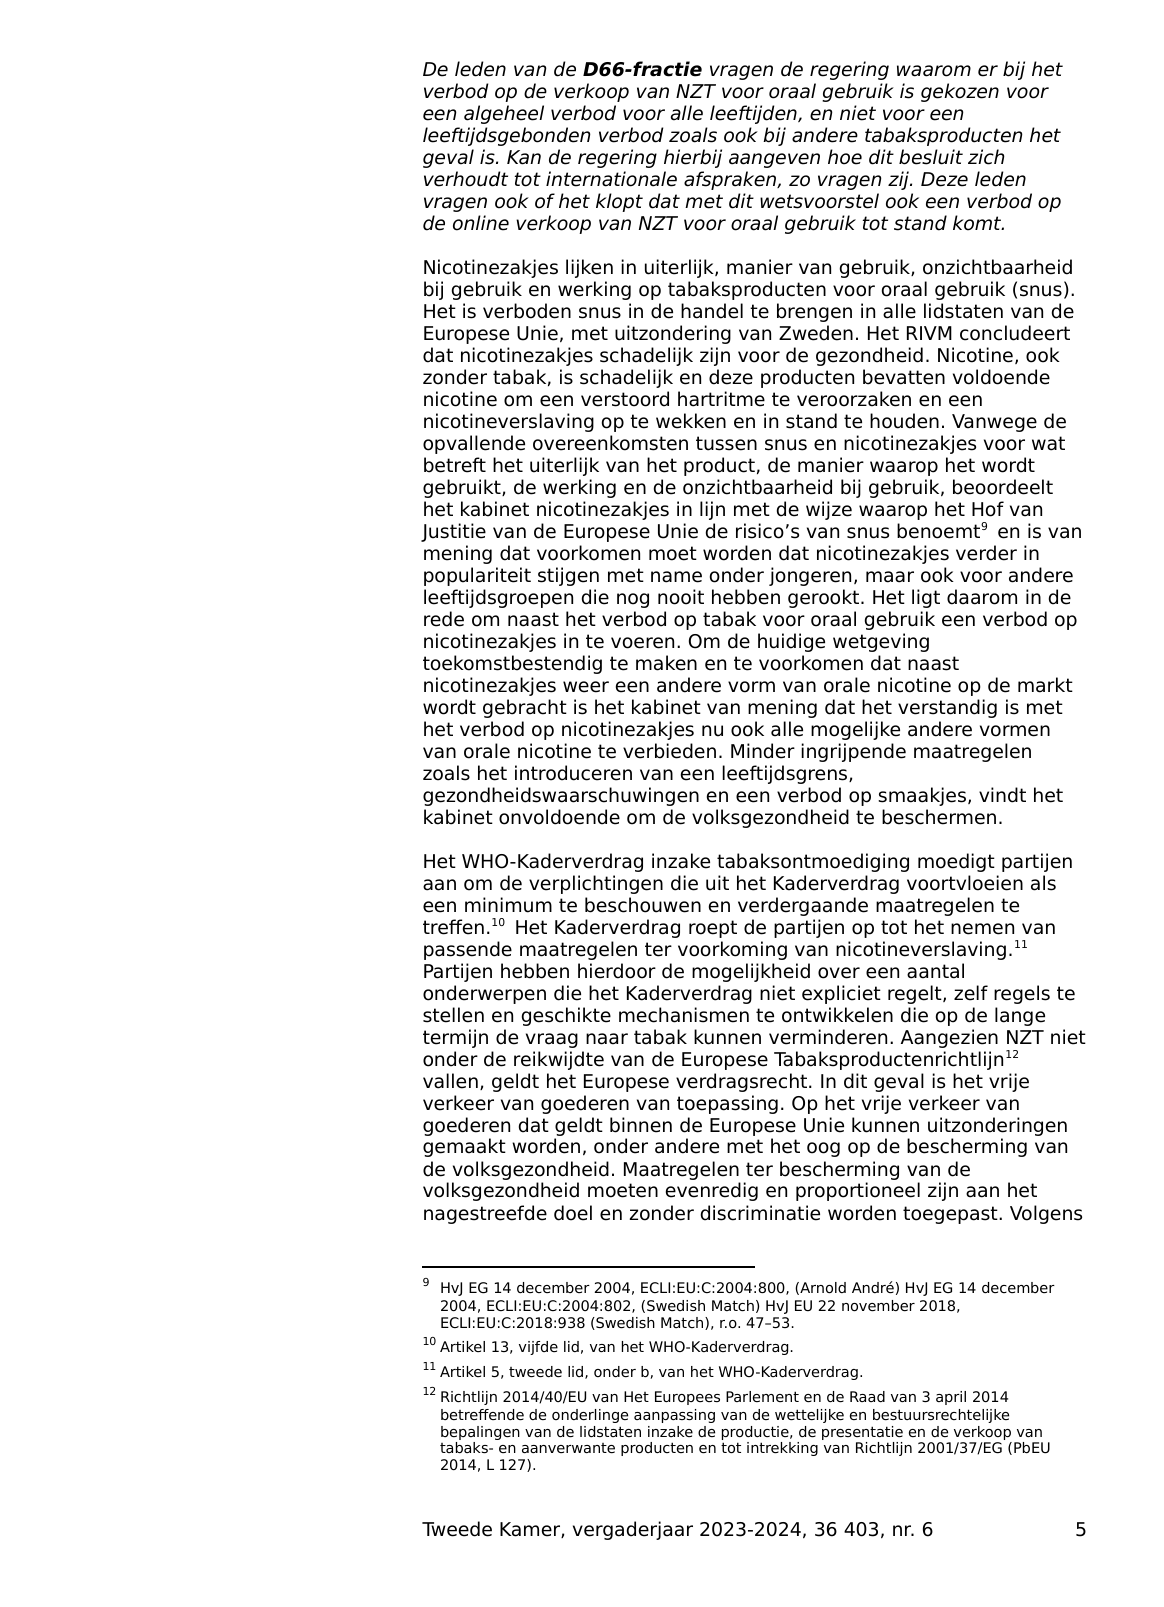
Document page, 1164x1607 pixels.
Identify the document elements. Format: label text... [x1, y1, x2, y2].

text Nicotinezakjes lijken in uiterlijk, manier van gebruik, onzichtbaarheid bij gebruik en werking op tabaksproducten voor oraal gebruik (snus). Het is verboden snus in de handel te brengen in alle lidstaten van de Europese Unie, met uitzondering van Zweden. Het RIVM concludeert dat nicotinezakjes schadelijk zijn voor de gezondheid. Nicotine, ook zonder tabak, is schadelijk en deze producten bevatten voldoende nicotine om een verstoord hartritme te veroorzaken en een nicotineverslaving op te wekken en in stand te houden. Vanwege de opvallende overeenkomsten tussen snus en nicotinezakjes voor wat betreft het uiterlijk van het product, de manier waarop het wordt gebruikt, de werking en de onzichtbaarheid bij gebruik, beoordeelt het kabinet nicotinezakjes in lijn met de wijze waarop het Hof van Justitie van de Europese Unie de risico’s van snus benoemt en is van mening dat voorkomen moet worden dat nicotinezakjes verder in populariteit stijgen met name onder jongeren, maar ook voor andere leeftijdsgroepen die nog nooit hebben gerookt. Het ligt daarom in de rede om naast het verbod op tabak voor oraal gebruik een verbod op nicotinezakjes in te voeren. Om de huidige wetgeving toekomstbestendig te maken en te voorkomen dat naast nicotinezakjes weer een andere vorm van orale nicotine op de markt wordt gebracht is het kabinet van mening dat het verstandig is met het verbod op nicotinezakjes nu ook alle mogelijke andere vormen van orale nicotine te verbieden. Minder ingrijpende maatregelen zoals het introduceren van een leeftijdsgrens, gezondheidswaarschuwingen en een verbod op smaakjes, vindt het kabinet onvoldoende om de volksgezondheid te beschermen. [422, 257, 1087, 828]
text Het WHO-Kaderverdrag inzake tabaksontmoediging moedigt partijen aan om de verplichtingen die uit het Kaderverdrag voortvloeien als een minimum te beschouwen en verdergaande maatregelen te treffen. Het Kaderverdrag roept de partijen op tot het nemen van passende maatregelen ter voorkoming van nicotineverslaving. Partijen hebben hierdoor de mogelijkheid over een aantal onderwerpen die het Kaderverdrag niet expliciet regelt, zelf regels te stellen en geschikte mechanismen te ontwikkelen die op de lange termijn de vraag naar tabak kunnen verminderen. Aangezien NZT niet onder de reikwijdte van de Europese Tabaksproductenrichtlijn vallen, geldt het Europese verdragsrecht. In dit geval is het vrije verkeer van goederen van toepassing. Op het vrije verkeer van goederen dat geldt binnen de Europese Unie kunnen uitzonderingen gemaakt worden, onder andere met het oog op de bescherming van de volksgezondheid. Maatregelen ter bescherming van de volksgezondheid moeten evenredig en proportioneel zijn aan het nagestreefde doel en zonder discriminatie worden toegepast. Volgens [422, 851, 1087, 1224]
text Artikel 13, vijfde lid, van het WHO-Kaderverdrag. [422, 1335, 1087, 1357]
text De leden van de D66-fractie vragen de regering waarom er bij het verbod op de verkoop van NZT voor oraal gebruik is gekozen voor een algeheel verbod voor alle leeftijden, en niet voor een leeftijdsgebonden verbod zoals ook bij andere tabaksproducten het geval is. Kan de regering hierbij aangeven hoe dit besluit zich verhoudt tot internationale afspraken, zo vragen zij. Deze leden vragen ook of het klopt dat met dit wetsvoorstel ook een verbod op de online verkoop van NZT voor oraal gebruik tot stand komt. [422, 59, 1087, 235]
text HvJ EG 14 december 2004, ECLI:EU:C:2004:800, (Arnold André) HvJ EG 14 december 2004, ECLI:EU:C:2004:802, (Swedish Match) HvJ EU 22 november 2018, ECLI:EU:C:2018:938 (Swedish Match), r.o. 47–53. [422, 1276, 1087, 1332]
text Artikel 5, tweede lid, onder b, van het WHO-Kaderverdrag. [422, 1360, 1087, 1382]
text Richtlijn 2014/40/EU van Het Europees Parlement en de Raad van 3 april 2014 betreffende de onderlinge aanpassing van de wettelijke en bestuursrechtelijke bepalingen van de lidstaten inzake de productie, de presentatie en de verkoop van tabaks- en aanverwante producten en tot intrekking van Richtlijn 2001/37/EG (PbEU 2014, L 127). [422, 1385, 1087, 1474]
